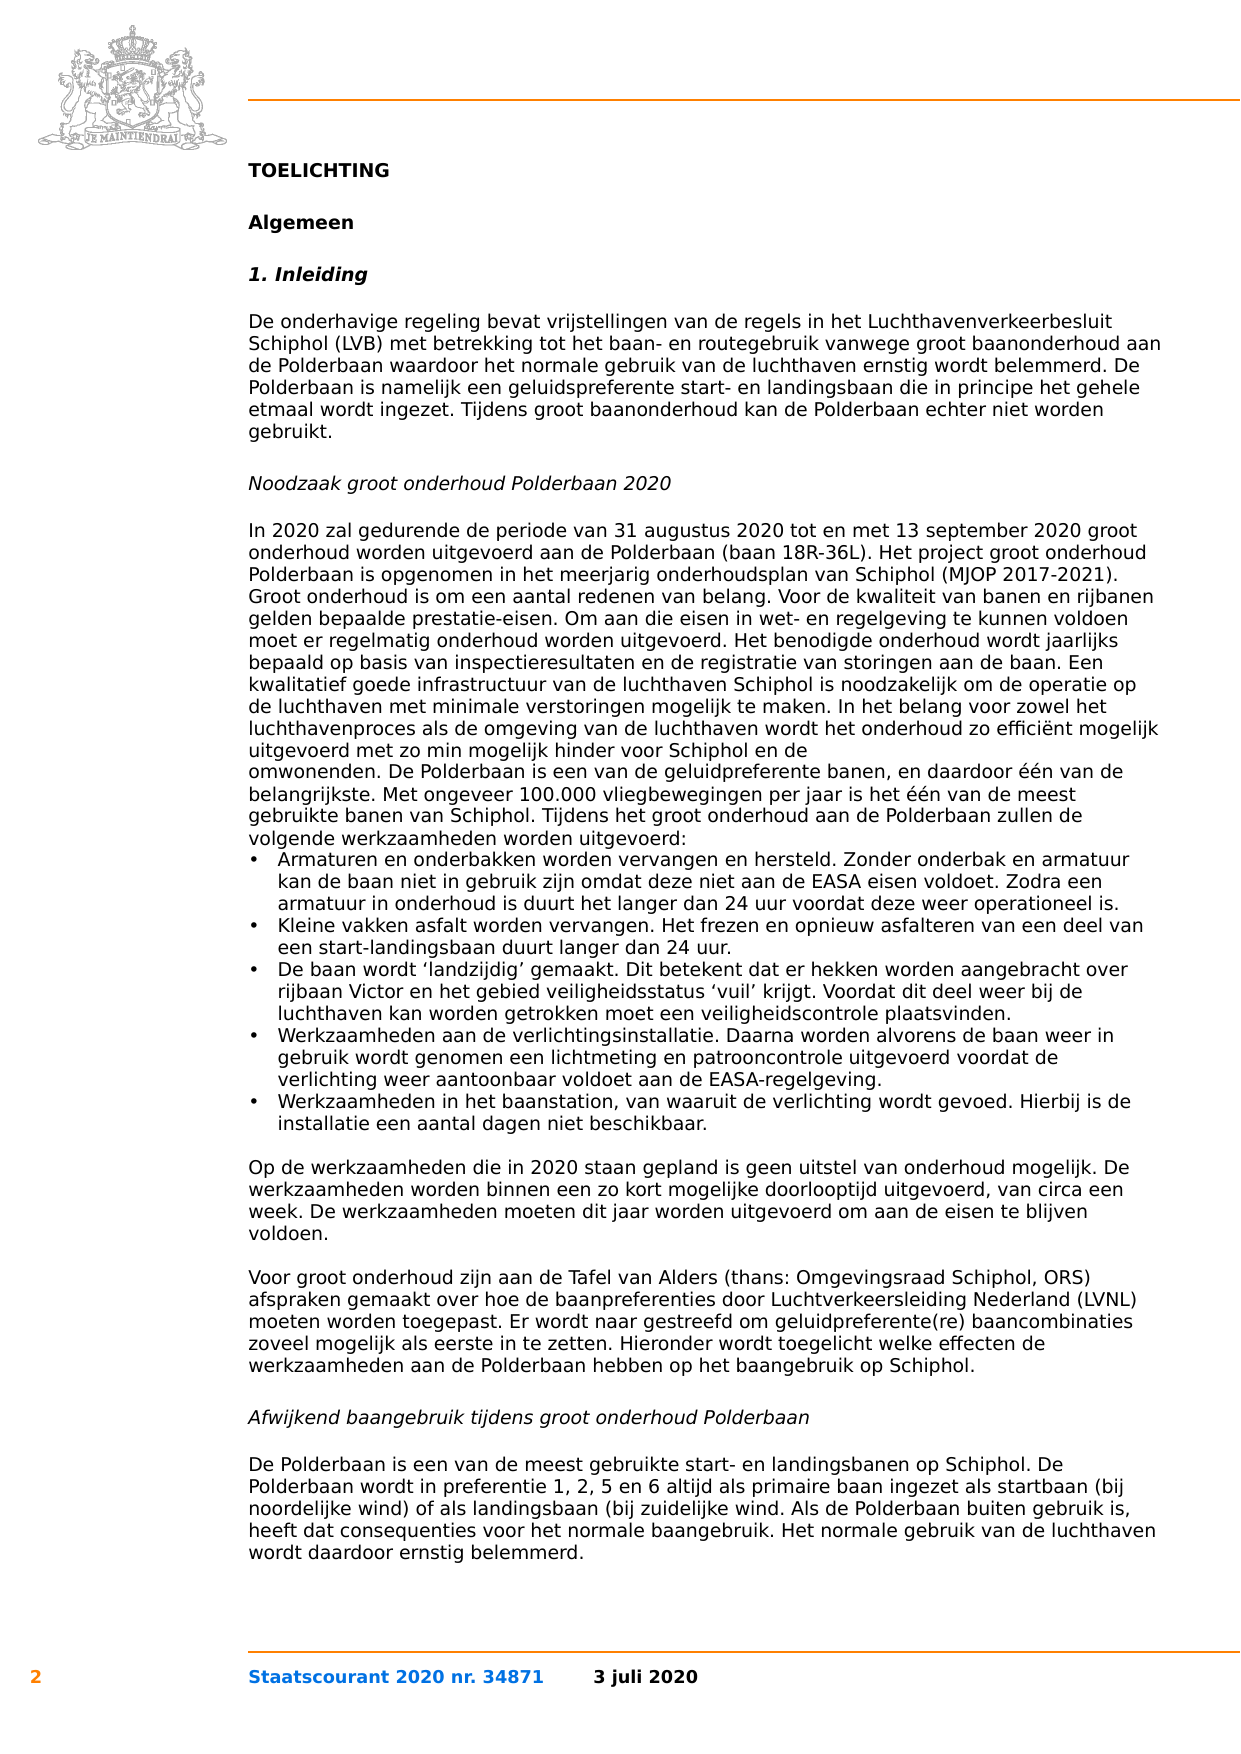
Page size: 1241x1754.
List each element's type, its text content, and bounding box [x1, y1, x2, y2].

text • Werkzaamheden in het baanstation, van waaruit de verlichting wordt gevoed. Hierbij is de installatie een aantal dagen niet beschikbaar. [248, 1091, 1163, 1135]
text omwonenden. De Polderbaan is een van de geluidpreferente banen, en daardoor één van de belangrijkste. Met ongeveer 100.000 vliegbewegingen per jaar is het één van de meest gebruikte banen van Schiphol. Tijdens het groot onderhoud aan de Polderbaan zullen de volgende werkzaamheden worden uitgevoerd: [248, 761, 1163, 849]
text De onderhavige regeling bevat vrijstellingen van de regels in het Luchthavenverkeerbesluit Schiphol (LVB) met betrekking tot het baan- en routegebruik vanwege groot baanonderhoud aan de Polderbaan waardoor het normale gebruik van de luchthaven ernstig wordt belemmerd. De Polderbaan is namelijk een geluidspreferente start- en landingsbaan die in principe het gehele etmaal wordt ingezet. Tijdens groot baanonderhoud kan de Polderbaan echter niet worden gebruikt. [248, 311, 1163, 443]
text De Polderbaan is een van de meest gebruikte start- en landingsbanen op Schiphol. De Polderbaan wordt in preferentie 1, 2, 5 en 6 altijd als primaire baan ingezet als startbaan (bij noordelijke wind) of als landingsbaan (bij zuidelijke wind. Als de Polderbaan buiten gebruik is, heeft dat consequenties voor het normale baangebruik. Het normale gebruik van de luchthaven wordt daardoor ernstig belemmerd. [248, 1454, 1163, 1563]
subtitle Algemeen [248, 212, 1163, 234]
text In 2020 zal gedurende de periode van 31 augustus 2020 tot en met 13 september 2020 groot onderhoud worden uitgevoerd aan de Polderbaan (baan 18R-36L). Het project groot onderhoud Polderbaan is opgenomen in het meerjarig onderhoudsplan van Schiphol (MJOP 2017-2021). Groot onderhoud is om een aantal redenen van belang. Voor de kwaliteit van banen en rijbanen gelden bepaalde prestatie-eisen. Om aan die eisen in wet- en regelgeving te kunnen voldoen moet er regelmatig onderhoud worden uitgevoerd. Het benodigde onderhoud wordt jaarlijks bepaald op basis van inspectieresultaten en de registratie van storingen aan de baan. Een kwalitatief goede infrastructuur van de luchthaven Schiphol is noodzakelijk om de operatie op de luchthaven met minimale verstoringen mogelijk te maken. In het belang voor zowel het luchthavenproces als de omgeving van de luchthaven wordt het onderhoud zo efficiënt mogelijk uitgevoerd met zo min mogelijk hinder voor Schiphol en de [248, 520, 1163, 761]
subtitle Noodzaak groot onderhoud Polderbaan 2020 [248, 473, 1163, 495]
text • Werkzaamheden aan de verlichtingsinstallatie. Daarna worden alvorens de baan weer in gebruik wordt genomen een lichtmeting en patrooncontrole uitgevoerd voordat de verlichting weer aantoonbaar voldoet aan de EASA-regelgeving. [248, 1025, 1163, 1091]
text Voor groot onderhoud zijn aan de Tafel van Alders (thans: Omgevingsraad Schiphol, ORS) afspraken gemaakt over hoe de baanpreferenties door Luchtverkeersleiding Nederland (LVNL) moeten worden toegepast. Er wordt naar gestreefd om geluidpreferente(re) baancombinaties zoveel mogelijk als eerste in te zetten. Hieronder wordt toegelicht welke effecten de werkzaamheden aan de Polderbaan hebben op het baangebruik op Schiphol. [248, 1267, 1163, 1377]
text Op de werkzaamheden die in 2020 staan gepland is geen uitstel van onderhoud mogelijk. De werkzaamheden worden binnen een zo kort mogelijke doorlooptijd uitgevoerd, van circa een week. De werkzaamheden moeten dit jaar worden uitgevoerd om aan de eisen te blijven voldoen. [248, 1157, 1163, 1245]
text • Kleine vakken asfalt worden vervangen. Het frezen en opnieuw asfalteren van een deel van een start-landingsbaan duurt langer dan 24 uur. [248, 915, 1163, 959]
subtitle 1. Inleiding [248, 264, 1163, 286]
text • De baan wordt ‘landzijdig’ gemaakt. Dit betekent dat er hekken worden aangebracht over rijbaan Victor en het gebied veiligheidsstatus ‘vuil’ krijgt. Voordat dit deel weer bij de luchthaven kan worden getrokken moet een veiligheidscontrole plaatsvinden. [248, 959, 1163, 1025]
text • Armaturen en onderbakken worden vervangen en hersteld. Zonder onderbak en armatuur kan de baan niet in gebruik zijn omdat deze niet aan de EASA eisen voldoet. Zodra een armatuur in onderhoud is duurt het langer dan 24 uur voordat deze weer operationeel is. [248, 849, 1163, 915]
picture [38, 25, 227, 150]
subtitle Afwijkend baangebruik tijdens groot onderhoud Polderbaan [248, 1407, 1163, 1429]
subtitle TOELICHTING [248, 160, 1163, 182]
